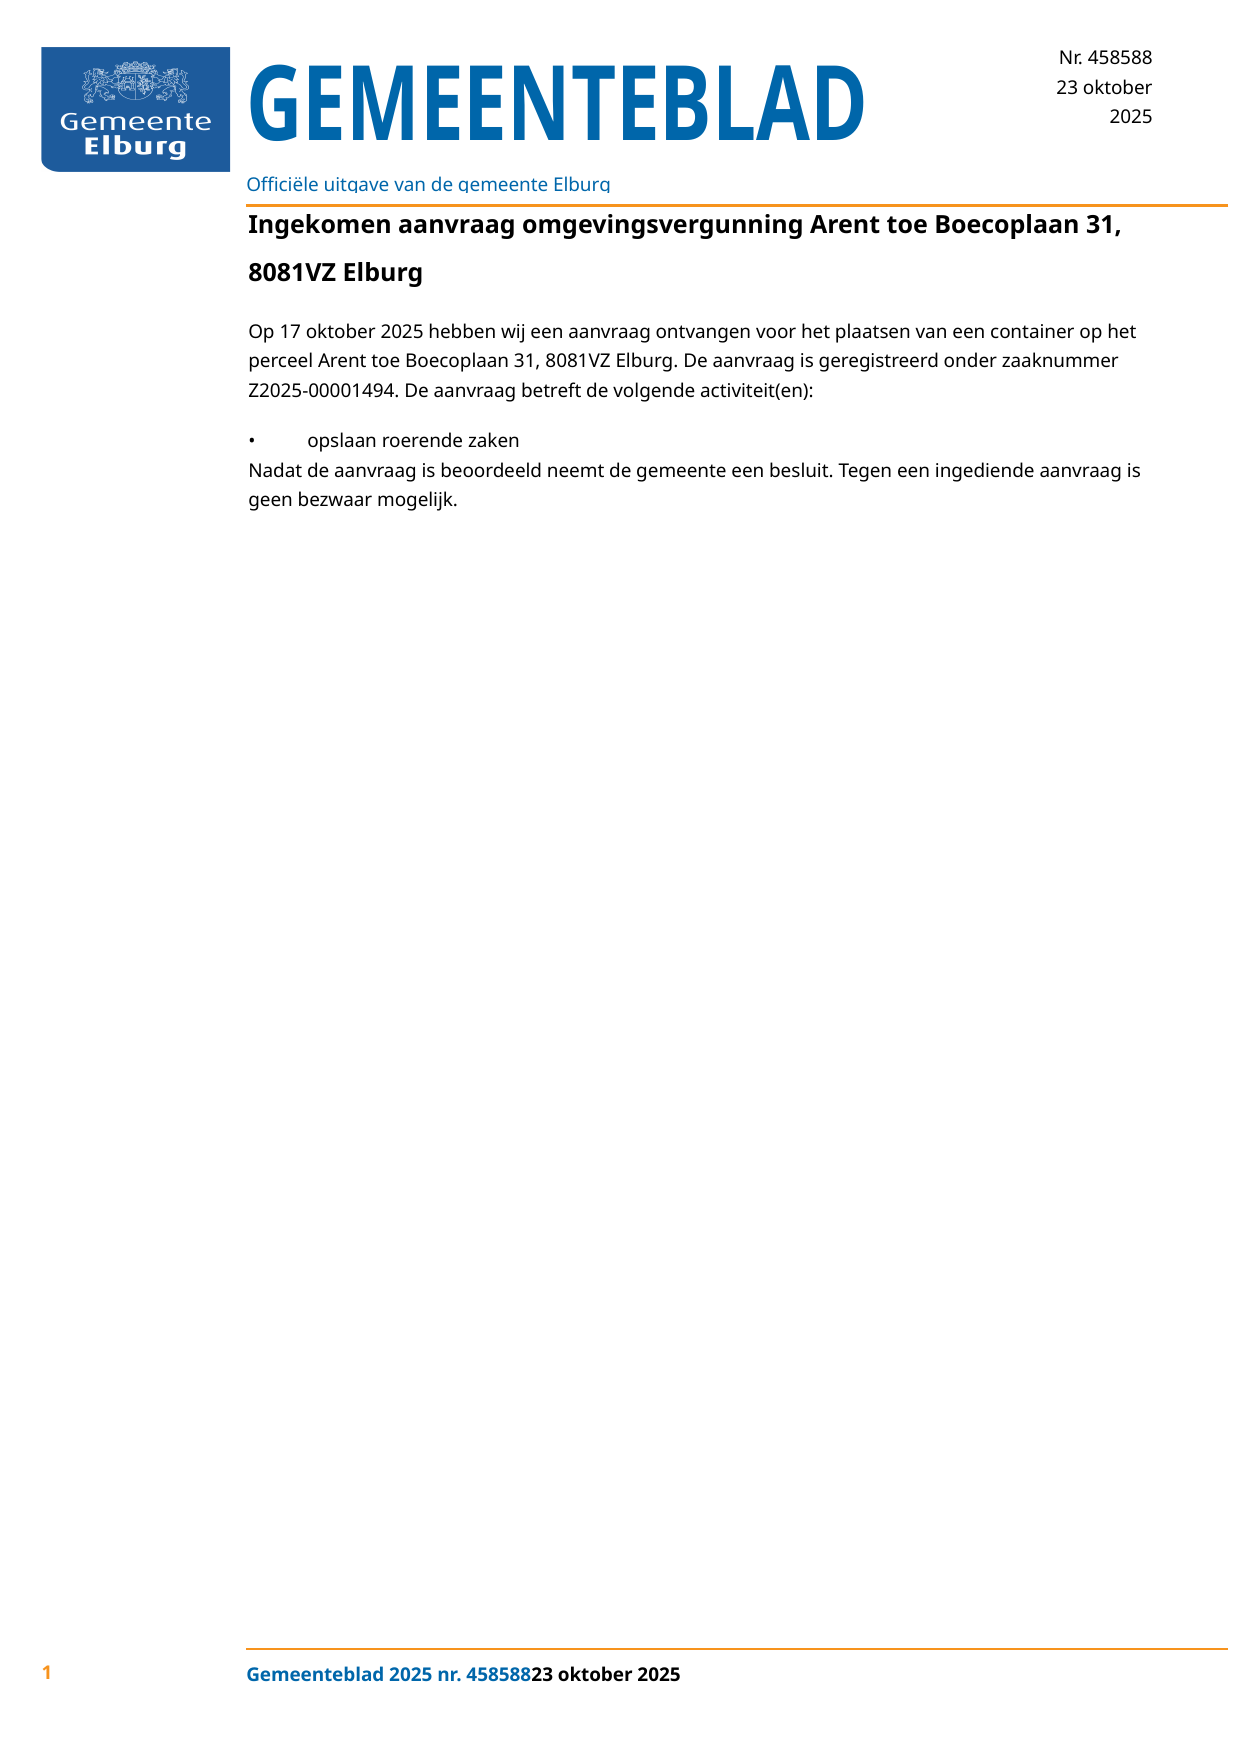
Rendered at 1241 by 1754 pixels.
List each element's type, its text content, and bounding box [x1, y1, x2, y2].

text Op 17 oktober 2025 hebben wij een aanvraag ontvangen voor het plaatsen van een container op het perceel Arent toe Boecoplaan 31, 8081VZ Elburg. De aanvraag is geregistreerd onder zaaknummer Z2025-00001494. De aanvraag betreft de volgende activiteit(en): [248, 318, 1152, 403]
text Ingekomen aanvraag omgevingsvergunning Arent toe Boecoplaan 31, 8081VZ Elburg [248, 207, 1152, 288]
list opslaan roerende zaken [248, 427, 1152, 453]
text Nadat de aanvraag is beoordeeld neemt de gemeente een besluit. Tegen een ingediende aanvraag is geen bezwaar mogelijk. [248, 457, 1152, 512]
picture [41, 47, 231, 172]
